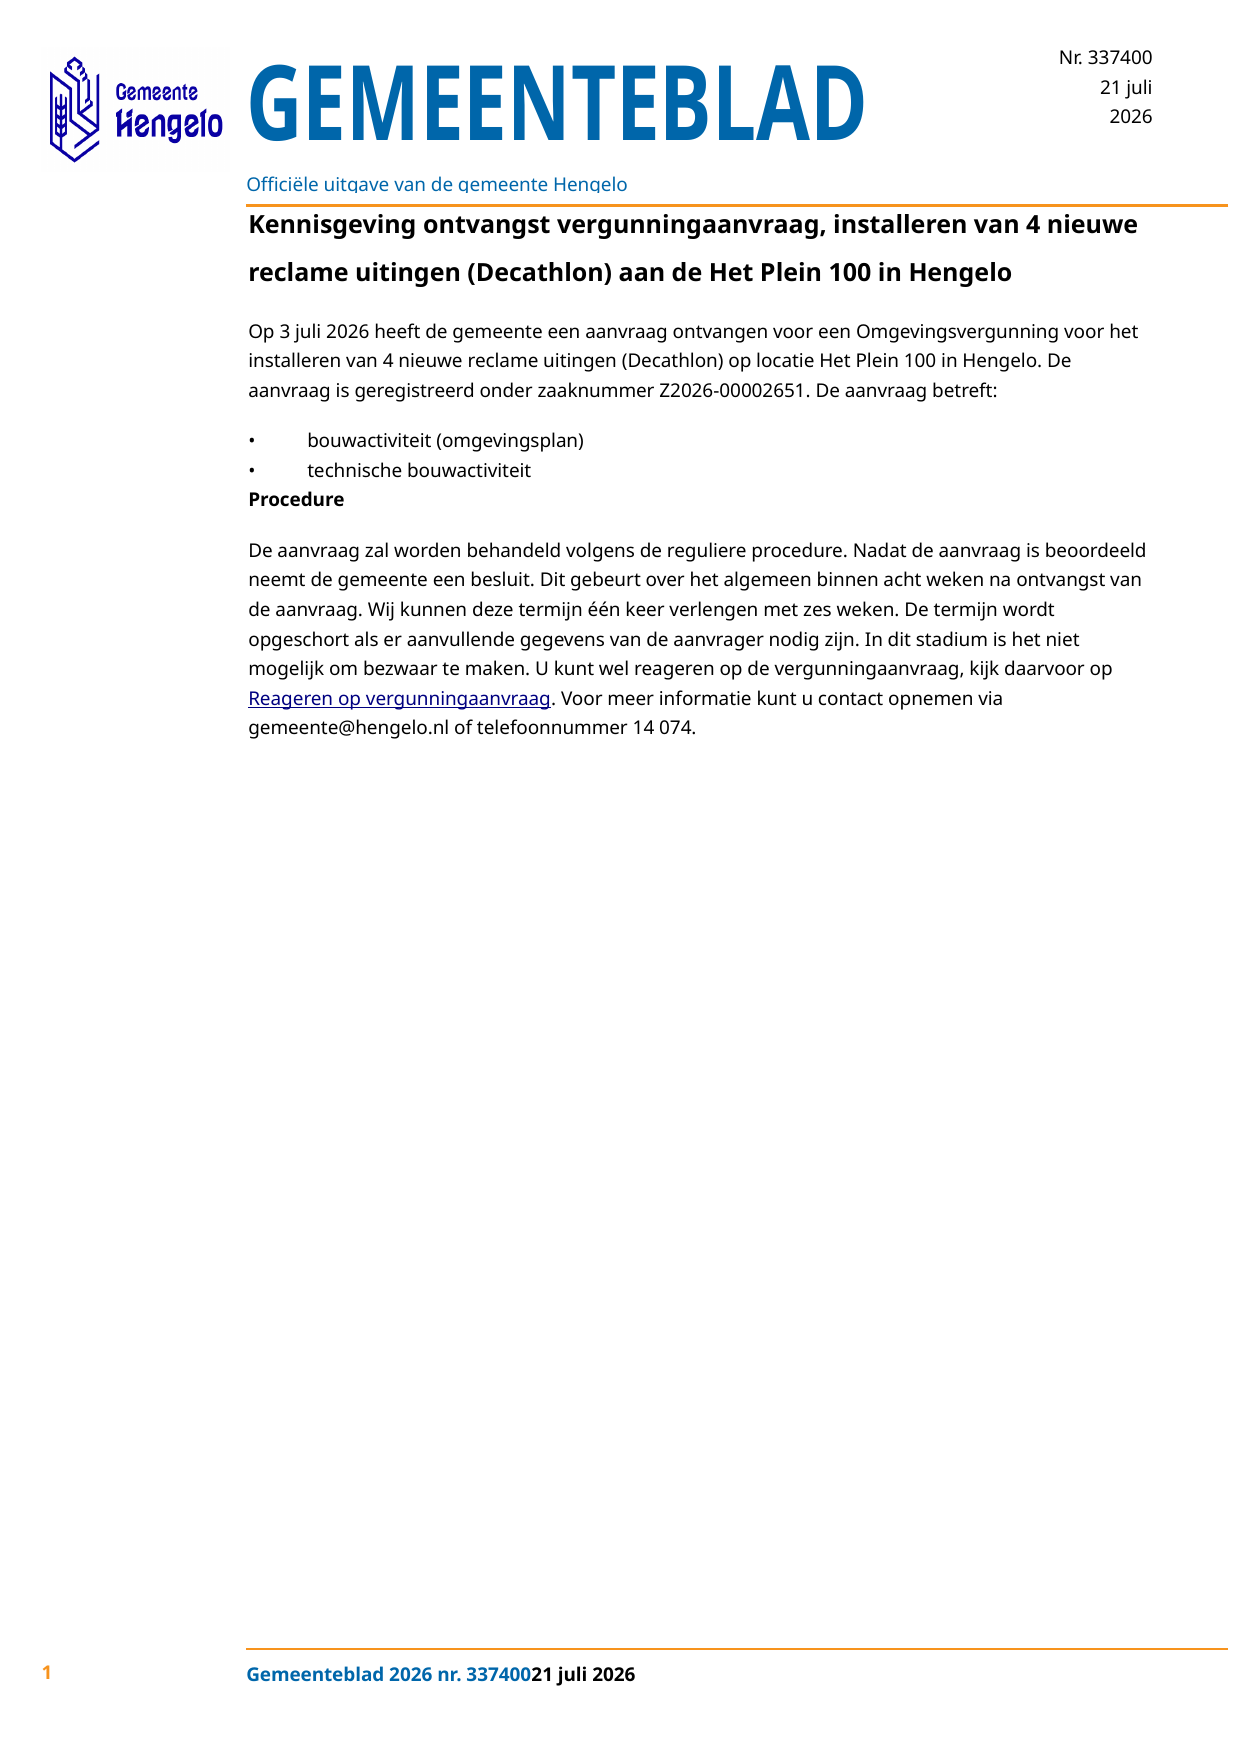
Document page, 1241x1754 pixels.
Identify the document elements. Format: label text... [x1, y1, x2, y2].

list bouwactiviteit (omgevingsplan) [248, 427, 1152, 453]
text Procedure [248, 487, 1152, 512]
picture [41, 47, 231, 172]
list technische bouwactiviteit [248, 457, 1152, 483]
text De aanvraag zal worden behandeld volgens de reguliere procedure. Nadat de aanvraag is beoordeeld neemt de gemeente een besluit. Dit gebeurt over het algemeen binnen acht weken na ontvangst van de aanvraag. Wij kunnen deze termijn één keer verlengen met zes weken. De termijn wordt opgeschort als er aanvullende gegevens van de aanvrager nodig zijn. In dit stadium is het niet mogelijk om bezwaar te maken. U kunt wel reageren op de vergunningaanvraag, kijk daarvoor op Reageren op vergunningaanvraag. Voor meer informatie kunt u contact opnemen via gemeente@hengelo.nl of telefoonnummer 14 074. [248, 537, 1152, 740]
text Kennisgeving ontvangst vergunningaanvraag, installeren van 4 nieuwe reclame uitingen (Decathlon) aan de Het Plein 100 in Hengelo [248, 207, 1152, 288]
text Op 3 juli 2026 heeft de gemeente een aanvraag ontvangen voor een Omgevingsvergunning voor het installeren van 4 nieuwe reclame uitingen (Decathlon) op locatie Het Plein 100 in Hengelo. De aanvraag is geregistreerd onder zaaknummer Z2026-00002651. De aanvraag betreft: [248, 318, 1152, 403]
